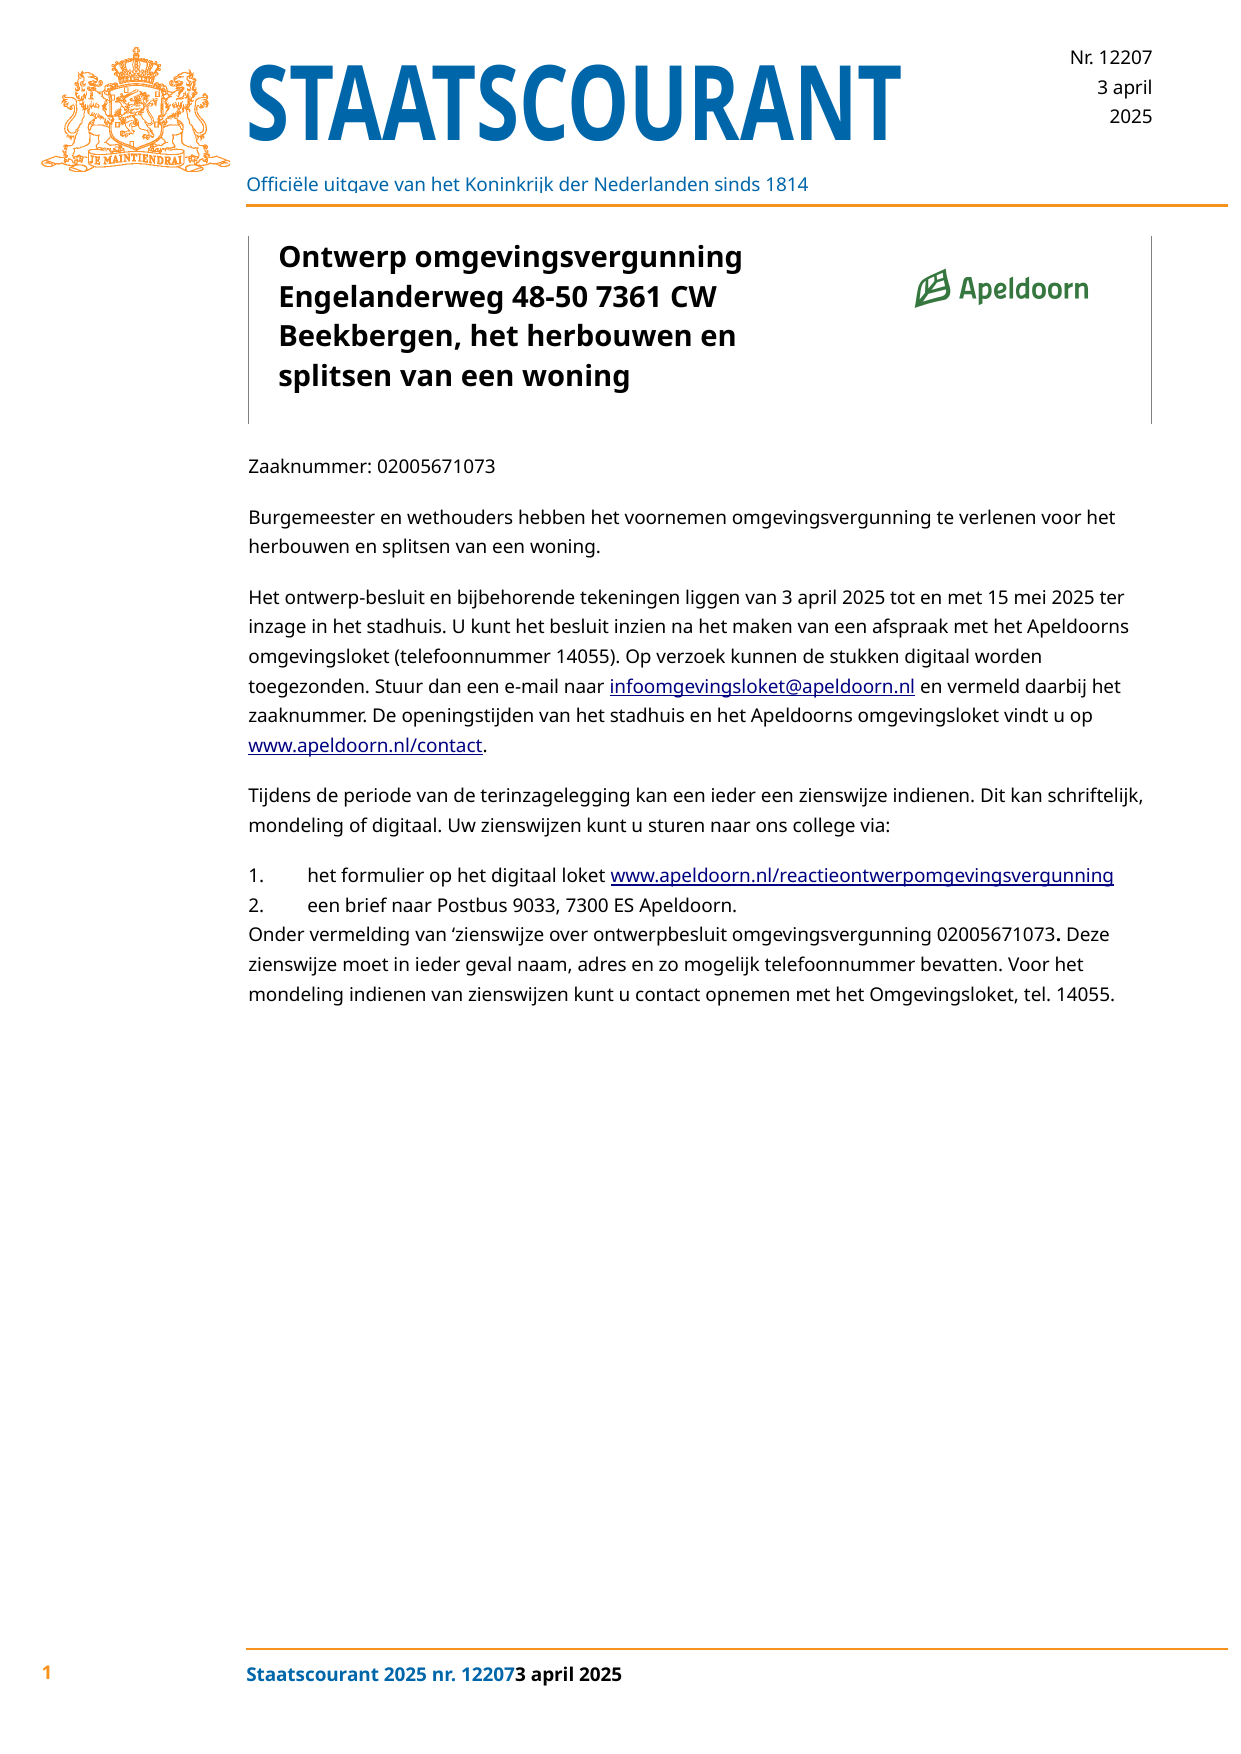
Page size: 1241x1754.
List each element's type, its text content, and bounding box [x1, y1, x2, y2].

text Zaaknummer: 02005671073 [248, 454, 1152, 479]
picture [41, 47, 231, 172]
picture [882, 236, 1119, 345]
text Burgemeester en wethouders hebben het voornemen omgevingsvergunning te verlenen voor het herbouwen en splitsen van een woning. [248, 504, 1152, 559]
text Het ontwerp-besluit en bijbehorende tekeningen liggen van 3 april 2025 tot en met 15 mei 2025 ter inzage in het stadhuis. U kunt het besluit inzien na het maken van een afspraak met het Apeldoorns omgevingsloket (telefoonnummer 14055). Op verzoek kunnen de stukken digitaal worden toegezonden. Stuur dan een e-mail naar infoomgevingsloket@apeldoorn.nl en vermeld daarbij het zaaknummer. De openingstijden van het stadhuis en het Apeldoorns omgevingsloket vindt u op www.apeldoorn.nl/contact. [248, 584, 1152, 758]
table_header [850, 236, 1151, 424]
list een brief naar Postbus 9033, 7300 ES Apeldoorn. [248, 892, 1152, 918]
table_header Ontwerp omgevingsvergunning Engelanderweg 48-50 7361 CW Beekbergen, het herbouwen en splitsen van een woning [249, 236, 850, 424]
text Tijdens de periode van de terinzagelegging kan een ieder een zienswijze indienen. Dit kan schriftelijk, mondeling of digitaal. Uw zienswijzen kunt u sturen naar ons college via: [248, 782, 1152, 838]
list het formulier op het digitaal loket www.apeldoorn.nl/reactieontwerpomgevingsvergunning [248, 862, 1152, 888]
text Onder vermelding van ‘zienswijze over ontwerpbesluit omgevingsvergunning 02005671073. Deze zienswijze moet in ieder geval naam, adres en zo mogelijk telefoonnummer bevatten. Voor het mondeling indienen van zienswijzen kunt u contact opnemen met het Omgevingsloket, tel. 14055. [248, 922, 1152, 1006]
